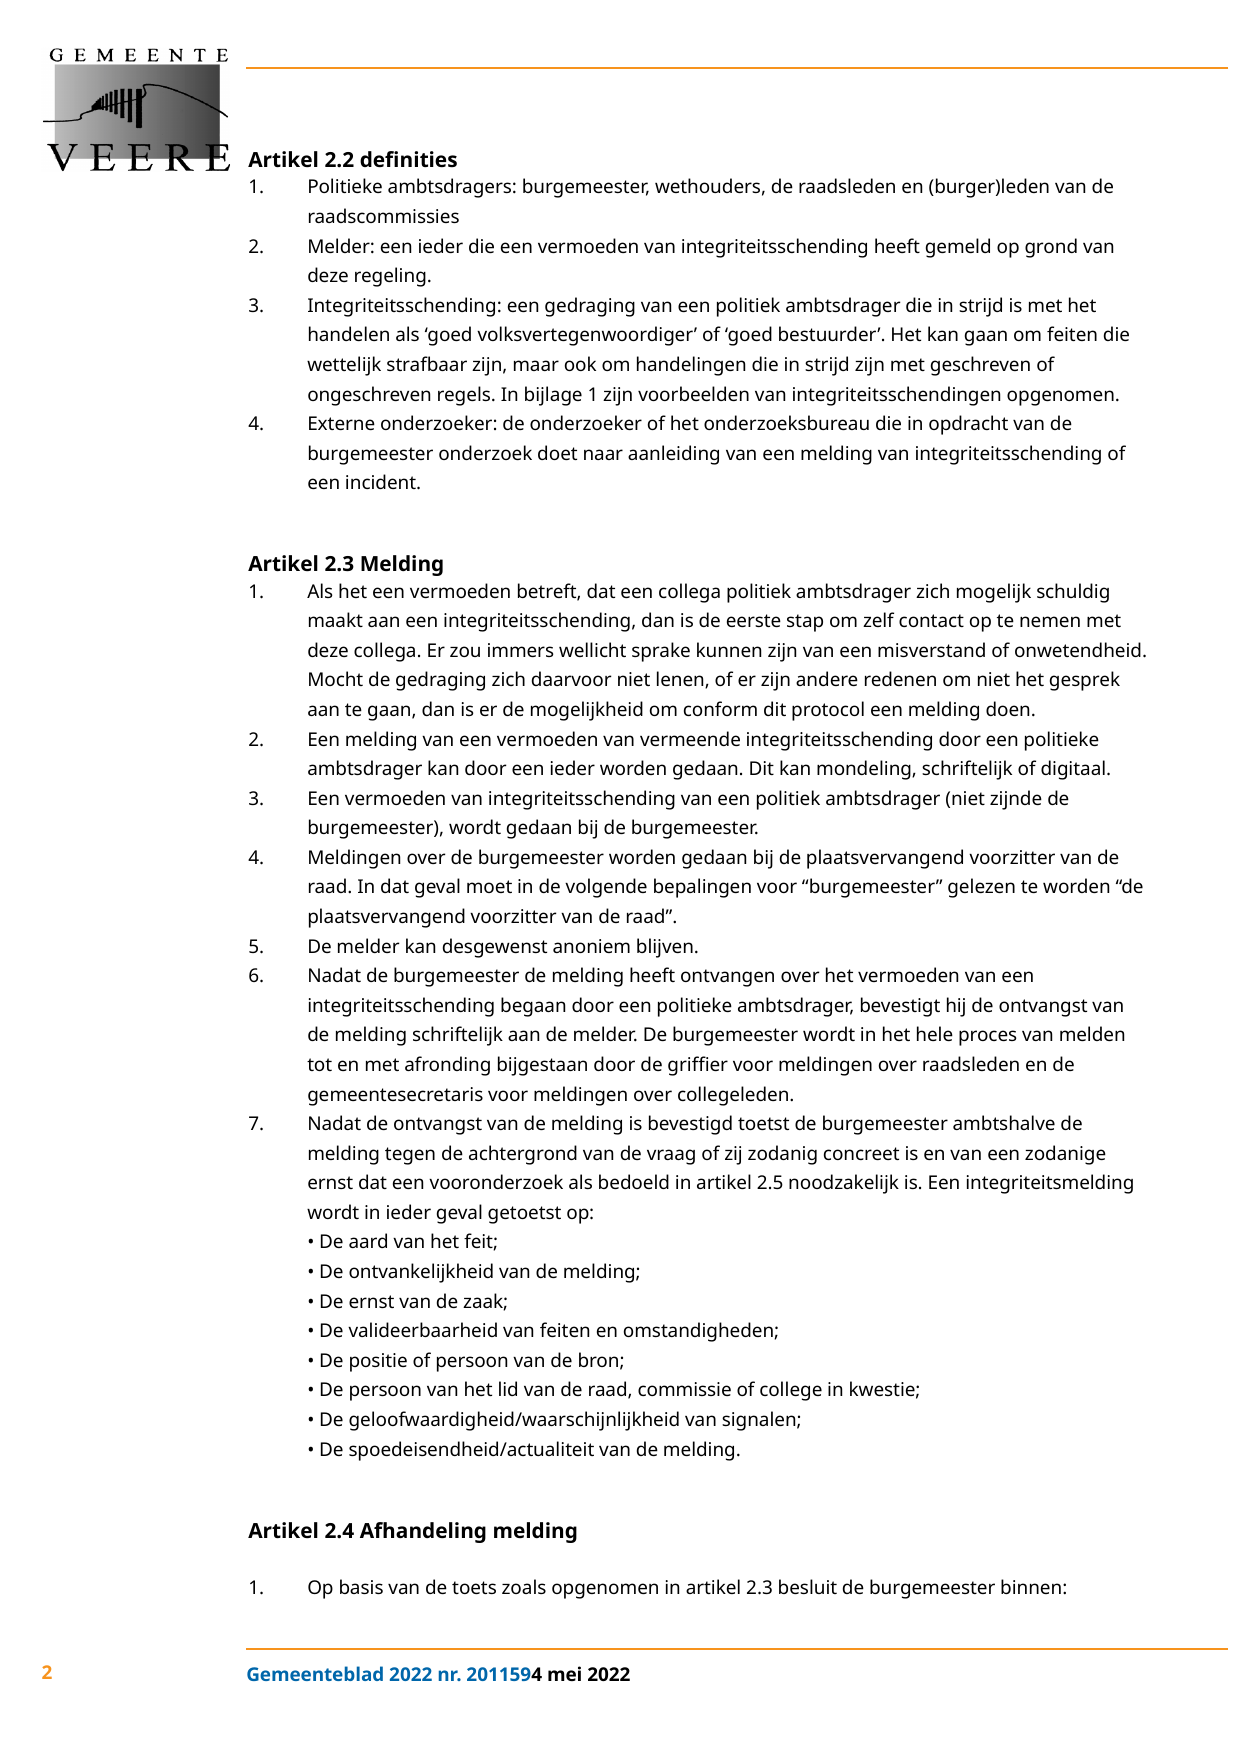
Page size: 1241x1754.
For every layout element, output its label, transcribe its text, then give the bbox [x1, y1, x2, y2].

list Een melding van een vermoeden van vermeende integriteitsschending door een politieke ambtsdrager kan door een ieder worden gedaan. Dit kan mondeling, schriftelijk of digitaal. [248, 726, 1152, 781]
list • De spoedeisendheid/actualiteit van de melding. [248, 1436, 1152, 1462]
text Artikel 2.4 Afhandeling melding [248, 1516, 1152, 1544]
list Nadat de ontvangst van de melding is bevestigd toetst de burgemeester ambtshalve de melding tegen de achtergrond van de vraag of zij zodanig concreet is en van een zodanige ernst dat een vooronderzoek als bedoeld in artikel 2.5 noodzakelijk is. Een integriteitsmelding wordt in ieder geval getoetst op: [248, 1110, 1152, 1225]
list Een vermoeden van integriteitsschending van een politiek ambtsdrager (niet zijnde de burgemeester), wordt gedaan bij de burgemeester. [248, 785, 1152, 840]
list • De valideerbaarheid van feiten en omstandigheden; [248, 1317, 1152, 1343]
list • De ontvankelijkheid van de melding; [248, 1258, 1152, 1284]
picture [41, 47, 231, 172]
list Melder: een ieder die een vermoeden van integriteitsschending heeft gemeld op grond van deze regeling. [248, 233, 1152, 288]
list • De ernst van de zaak; [248, 1288, 1152, 1314]
list Integriteitsschending: een gedraging van een politiek ambtsdrager die in strijd is met het handelen als ‘goed volksvertegenwoordiger’ of ‘goed bestuurder’. Het kan gaan om feiten die wettelijk strafbaar zijn, maar ook om handelingen die in strijd zijn met geschreven of ongeschreven regels. In bijlage 1 zijn voorbeelden van integriteitsschendingen opgenomen. [248, 292, 1152, 406]
list De melder kan desgewenst anoniem blijven. [248, 933, 1152, 959]
list Meldingen over de burgemeester worden gedaan bij de plaatsvervangend voorzitter van de raad. In dat geval moet in de volgende bepalingen voor “burgemeester” gelezen te worden “de plaatsvervangend voorzitter van de raad”. [248, 844, 1152, 929]
text Artikel 2.3 Melding [248, 549, 1152, 578]
list • De geloofwaardigheid/waarschijnlijkheid van signalen; [248, 1406, 1152, 1432]
text Artikel 2.2 definities [248, 145, 1152, 174]
list Externe onderzoeker: de onderzoeker of het onderzoeksbureau die in opdracht van de burgemeester onderzoek doet naar aanleiding van een melding van integriteitsschending of een incident. [248, 410, 1152, 495]
list Op basis van de toets zoals opgenomen in artikel 2.3 besluit de burgemeester binnen: [248, 1574, 1152, 1599]
list • De positie of persoon van de bron; [248, 1347, 1152, 1373]
list Als het een vermoeden betreft, dat een collega politiek ambtsdrager zich mogelijk schuldig maakt aan een integriteitsschending, dan is de eerste stap om zelf contact op te nemen met deze collega. Er zou immers wellicht sprake kunnen zijn van een misverstand of onwetendheid. Mocht de gedraging zich daarvoor niet lenen, of er zijn andere redenen om niet het gesprek aan te gaan, dan is er de mogelijkheid om conform dit protocol een melding doen. [248, 578, 1152, 722]
list • De aard van het feit; [248, 1229, 1152, 1254]
list Nadat de burgemeester de melding heeft ontvangen over het vermoeden van een integriteitsschending begaan door een politieke ambtsdrager, bevestigt hij de ontvangst van de melding schriftelijk aan de melder. De burgemeester wordt in het hele proces van melden tot en met afronding bijgestaan door de griffier voor meldingen over raadsleden en de gemeentesecretaris voor meldingen over collegeleden. [248, 962, 1152, 1107]
list Politieke ambtsdragers: burgemeester, wethouders, de raadsleden en (burger)leden van de raadscommissies [248, 174, 1152, 229]
list • De persoon van het lid van de raad, commissie of college in kwestie; [248, 1377, 1152, 1402]
